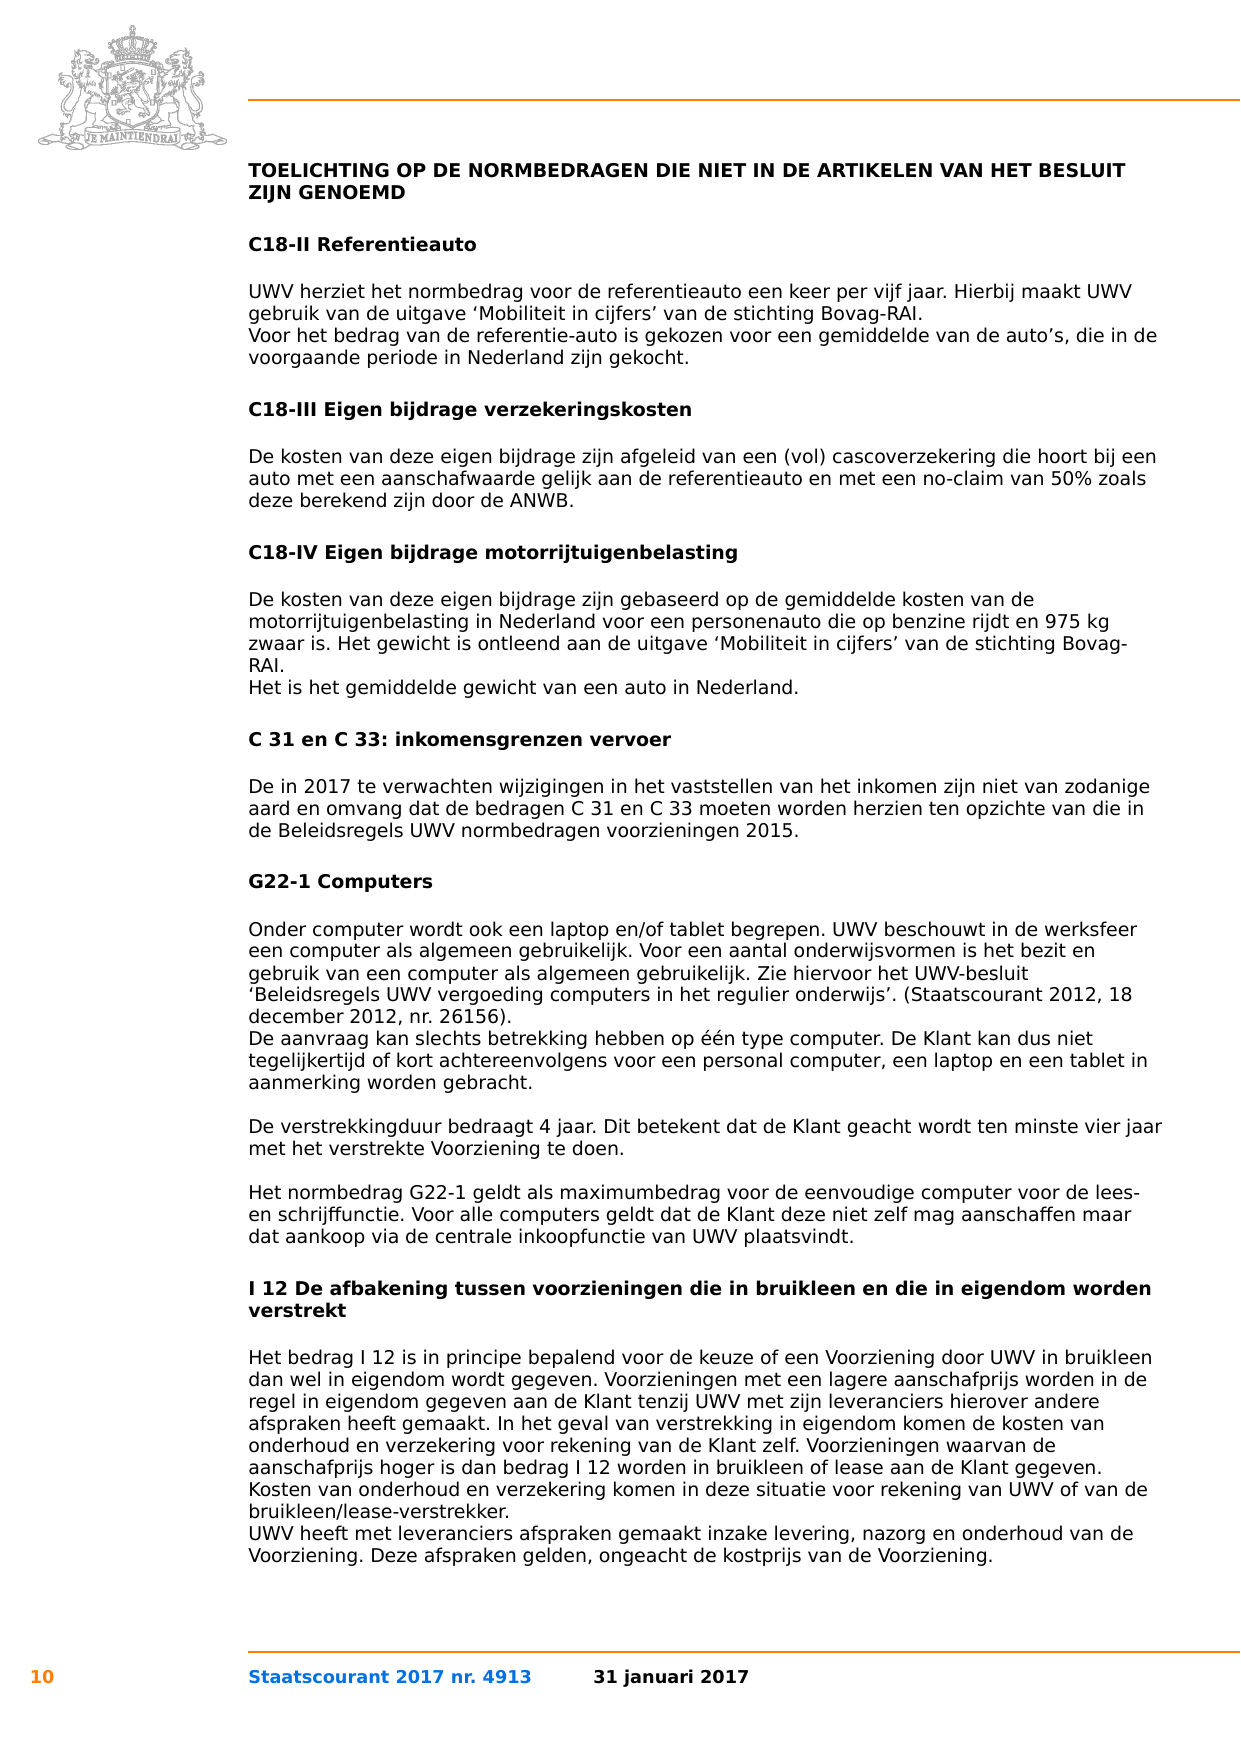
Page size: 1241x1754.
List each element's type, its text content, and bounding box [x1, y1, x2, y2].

subtitle I 12 De afbakening tussen voorzieningen die in bruikleen en die in eigendom worden verstrekt [248, 1278, 1163, 1322]
text De kosten van deze eigen bijdrage zijn gebaseerd op de gemiddelde kosten van de motorrijtuigenbelasting in Nederland voor een personenauto die op benzine rijdt en 975 kg zwaar is. Het gewicht is ontleend aan de uitgave ‘Mobiliteit in cijfers’ van de stichting Bovag-RAI. [248, 589, 1163, 677]
subtitle C18-IV Eigen bijdrage motorrijtuigenbelasting [248, 542, 1163, 564]
subtitle G22-1 Computers [248, 871, 1163, 893]
picture [38, 25, 227, 150]
text De in 2017 te verwachten wijzigingen in het vaststellen van het inkomen zijn niet van zodanige aard en omvang dat de bedragen C 31 en C 33 moeten worden herzien ten opzichte van die in de Beleidsregels UWV normbedragen voorzieningen 2015. [248, 776, 1163, 841]
text De aanvraag kan slechts betrekking hebben op één type computer. De Klant kan dus niet tegelijkertijd of kort achtereenvolgens voor een personal computer, een laptop en een tablet in aanmerking worden gebracht. [248, 1028, 1163, 1094]
text Het is het gemiddelde gewicht van een auto in Nederland. [248, 677, 1163, 698]
subtitle C18-II Referentieauto [248, 234, 1163, 256]
subtitle TOELICHTING OP DE NORMBEDRAGEN DIE NIET IN DE ARTIKELEN VAN HET BESLUIT ZIJN GENOEMD [248, 160, 1163, 204]
subtitle C18-III Eigen bijdrage verzekeringskosten [248, 399, 1163, 421]
text De verstrekkingduur bedraagt 4 jaar. Dit betekent dat de Klant geacht wordt ten minste vier jaar met het verstrekte Voorziening te doen. [248, 1116, 1163, 1160]
text UWV herziet het normbedrag voor de referentieauto een keer per vijf jaar. Hierbij maakt UWV gebruik van de uitgave ‘Mobiliteit in cijfers’ van de stichting Bovag-RAI. [248, 281, 1163, 325]
text Voor het bedrag van de referentie-auto is gekozen voor een gemiddelde van de auto’s, die in de voorgaande periode in Nederland zijn gekocht. [248, 325, 1163, 369]
text Het bedrag I 12 is in principe bepalend voor de keuze of een Voorziening door UWV in bruikleen dan wel in eigendom wordt gegeven. Voorzieningen met een lagere aanschafprijs worden in de regel in eigendom gegeven aan de Klant tenzij UWV met zijn leveranciers hierover andere afspraken heeft gemaakt. In het geval van verstrekking in eigendom komen de kosten van onderhoud en verzekering voor rekening van de Klant zelf. Voorzieningen waarvan de aanschafprijs hoger is dan bedrag I 12 worden in bruikleen of lease aan de Klant gegeven. Kosten van onderhoud en verzekering komen in deze situatie voor rekening van UWV of van de bruikleen/lease-verstrekker. [248, 1347, 1163, 1523]
text Onder computer wordt ook een laptop en/of tablet begrepen. UWV beschouwt in de werksfeer een computer als algemeen gebruikelijk. Voor een aantal onderwijsvormen is het bezit en gebruik van een computer als algemeen gebruikelijk. Zie hiervoor het UWV-besluit ‘Beleidsregels UWV vergoeding computers in het regulier onderwijs’. (Staatscourant 2012, 18 december 2012, nr. 26156). [248, 918, 1163, 1028]
text Het normbedrag G22-1 geldt als maximumbedrag voor de eenvoudige computer voor de lees-en schrijffunctie. Voor alle computers geldt dat de Klant deze niet zelf mag aanschaffen maar dat aankoop via de centrale inkoopfunctie van UWV plaatsvindt. [248, 1182, 1163, 1248]
text UWV heeft met leveranciers afspraken gemaakt inzake levering, nazorg en onderhoud van de Voorziening. Deze afspraken gelden, ongeacht de kostprijs van de Voorziening. [248, 1523, 1163, 1567]
text De kosten van deze eigen bijdrage zijn afgeleid van een (vol) cascoverzekering die hoort bij een auto met een aanschafwaarde gelijk aan de referentieauto en met een no-claim van 50% zoals deze berekend zijn door de ANWB. [248, 446, 1163, 512]
subtitle C 31 en C 33: inkomensgrenzen vervoer [248, 728, 1163, 751]
